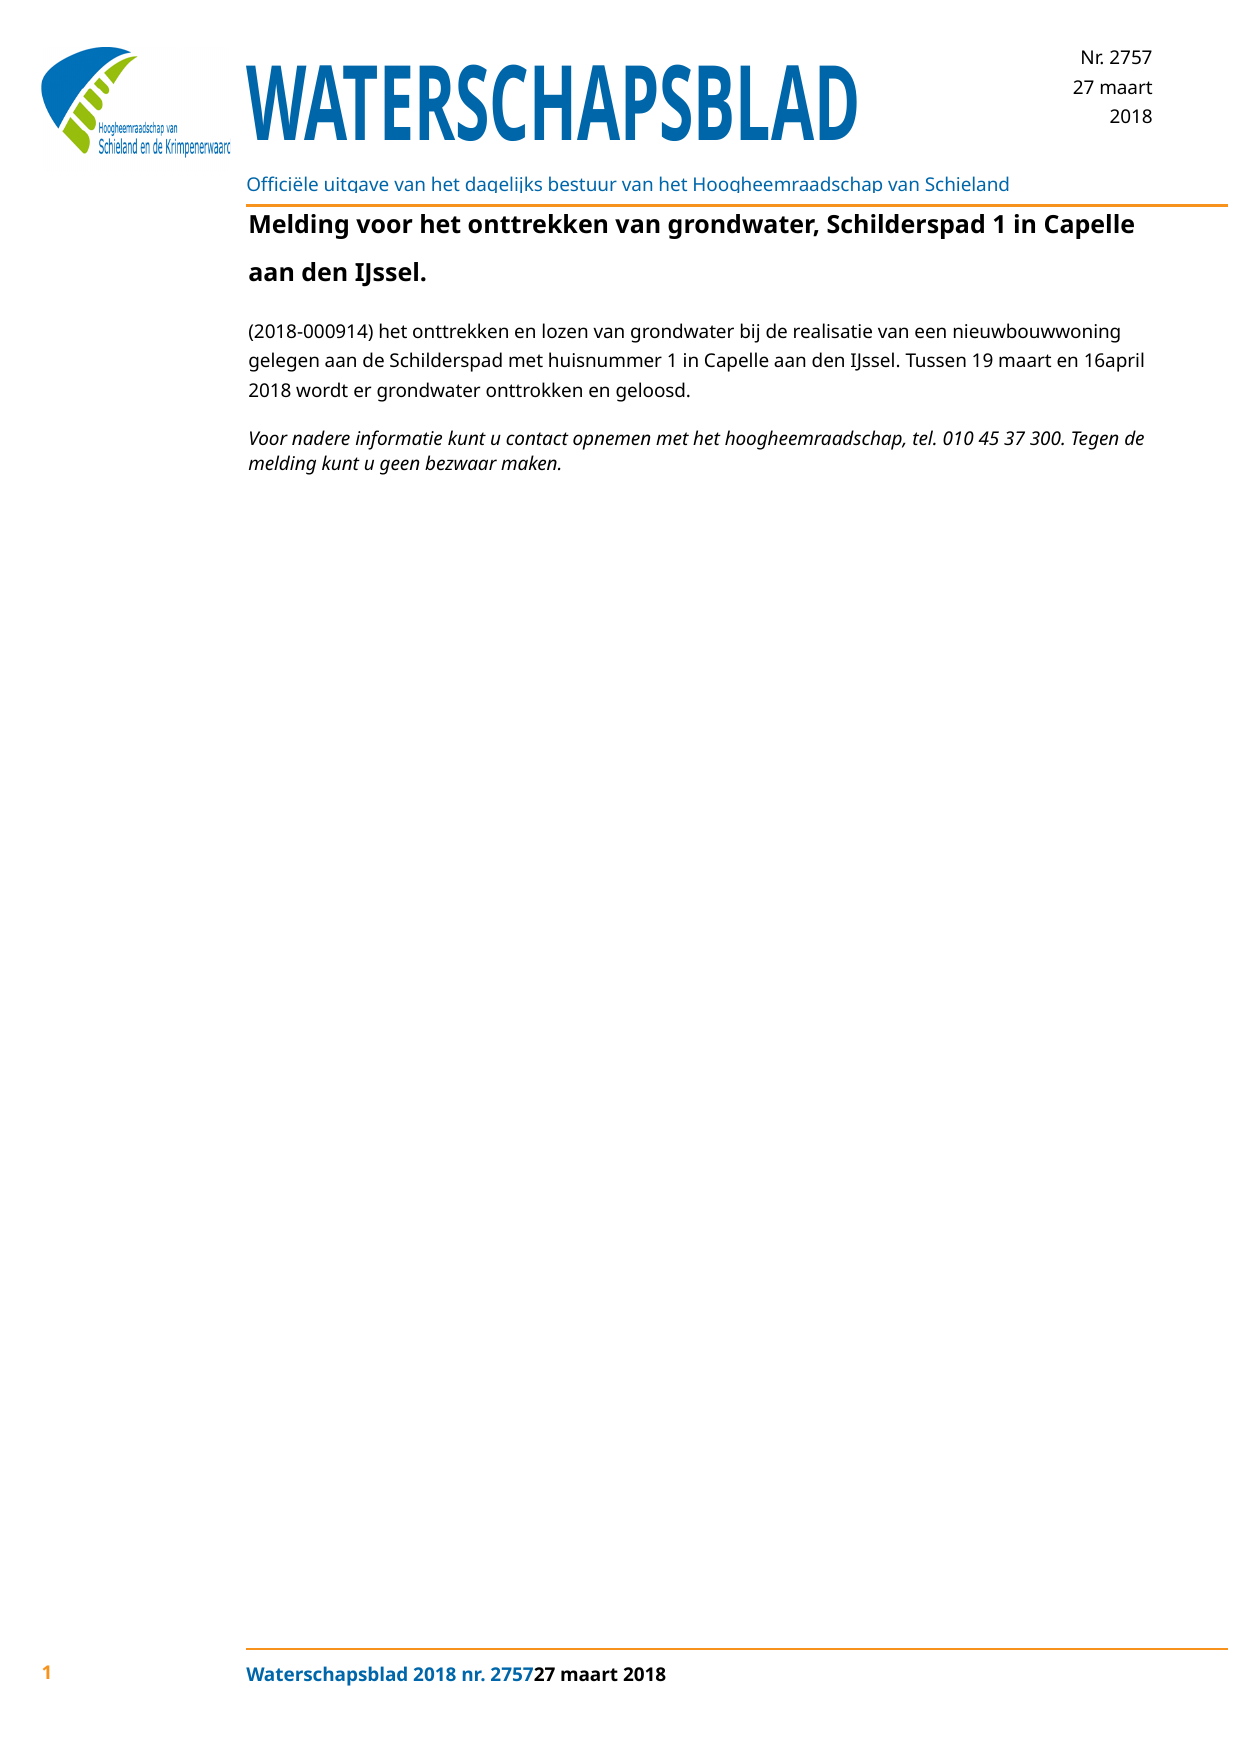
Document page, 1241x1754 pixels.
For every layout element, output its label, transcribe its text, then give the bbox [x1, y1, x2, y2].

text Voor nadere informatie kunt u contact opnemen met het hoogheemraadschap, tel. 010 45 37 300. Tegen de melding kunt u geen bezwaar maken. [248, 425, 1152, 476]
text (2018-000914) het onttrekken en lozen van grondwater bij de realisatie van een nieuwbouwwoning gelegen aan de Schilderspad met huisnummer 1 in Capelle aan den IJssel. Tussen 19 maart en 16april 2018 wordt er grondwater onttrokken en geloosd. [248, 318, 1152, 403]
picture [41, 47, 231, 172]
text Melding voor het onttrekken van grondwater, Schilderspad 1 in Capelle aan den IJssel. [248, 207, 1152, 288]
